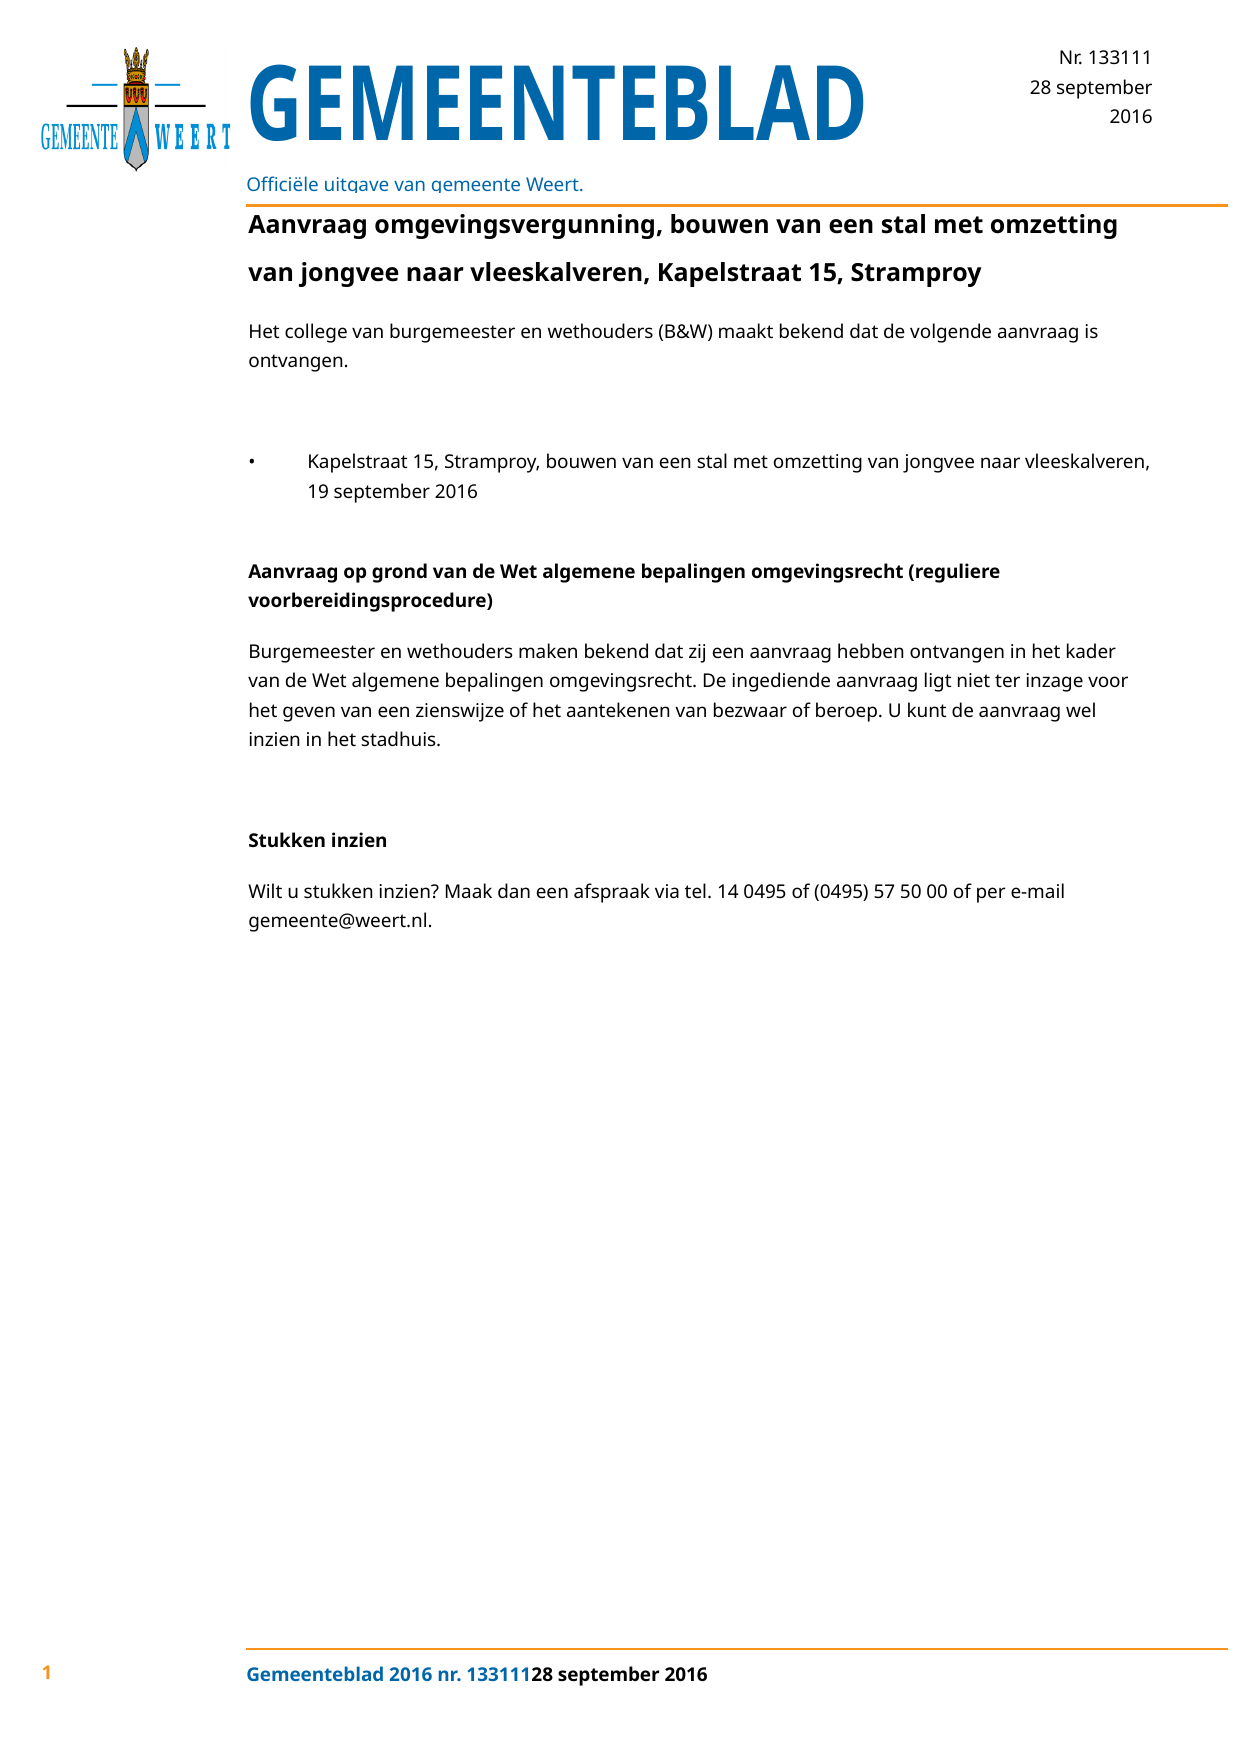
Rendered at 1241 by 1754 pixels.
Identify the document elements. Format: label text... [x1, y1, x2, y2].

text Aanvraag op grond van de Wet algemene bepalingen omgevingsrecht (reguliere voorbereidingsprocedure) [248, 558, 1152, 613]
list Kapelstraat 15, Stramproy, bouwen van een stal met omzetting van jongvee naar vleeskalveren, 19 september 2016 [248, 448, 1152, 504]
text Aanvraag omgevingsvergunning, bouwen van een stal met omzetting van jongvee naar vleeskalveren, Kapelstraat 15, Stramproy [248, 207, 1152, 288]
text Burgemeester en wethouders maken bekend dat zij een aanvraag hebben ontvangen in het kader van de Wet algemene bepalingen omgevingsrecht. De ingediende aanvraag ligt niet ter inzage voor het geven van een zienswijze of het aantekenen van bezwaar of beroep. U kunt de aanvraag wel inzien in het stadhuis. [248, 638, 1152, 752]
text Het college van burgemeester en wethouders (B&W) maakt bekend dat de volgende aanvraag is ontvangen. [248, 318, 1152, 373]
text Wilt u stukken inzien? Maak dan een afspraak via tel. 14 0495 of (0495) 57 50 00 of per e-mail gemeente@weert.nl. [248, 878, 1152, 933]
picture [41, 47, 231, 172]
text Stukken inzien [248, 827, 1152, 853]
